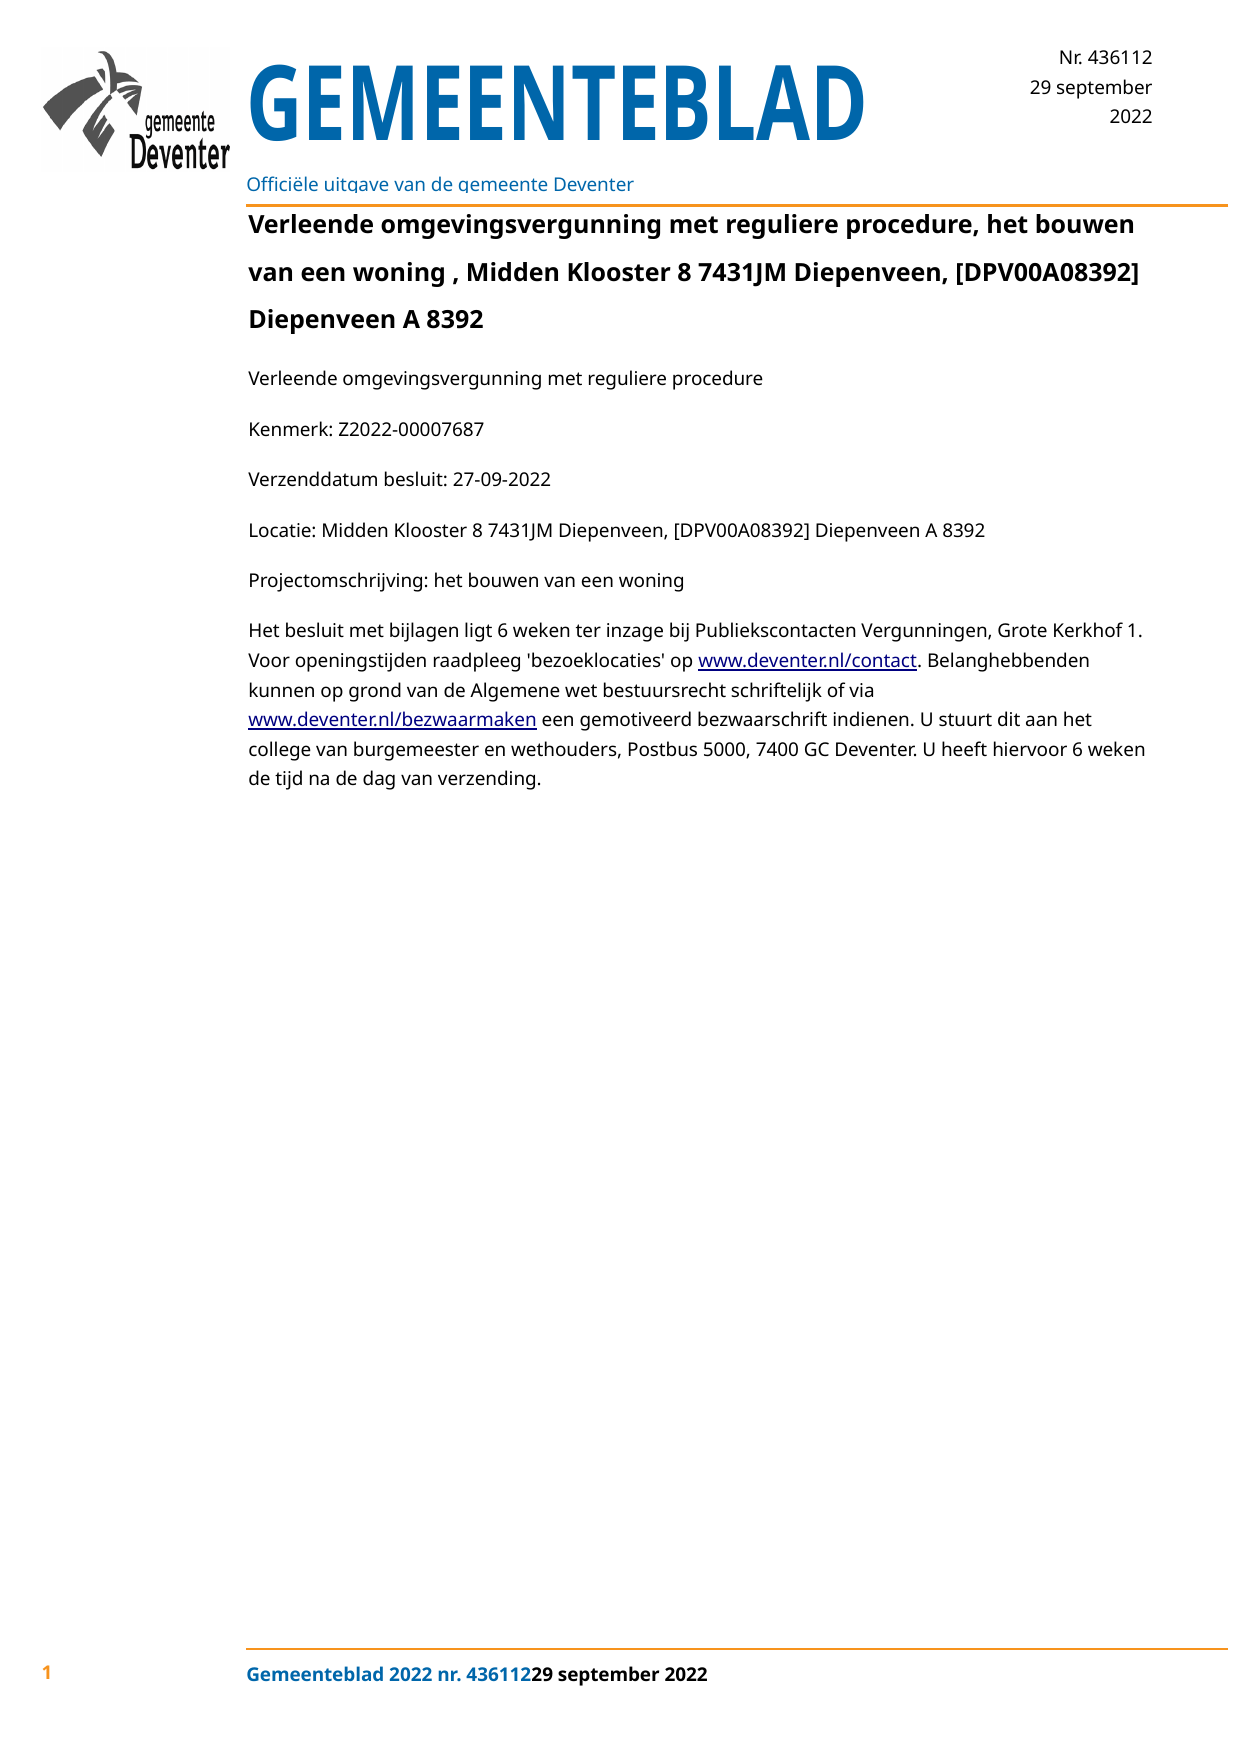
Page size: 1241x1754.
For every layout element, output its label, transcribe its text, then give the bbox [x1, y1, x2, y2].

text Het besluit met bijlagen ligt 6 weken ter inzage bij Publiekscontacten Vergunningen, Grote Kerkhof 1. Voor openingstijden raadpleeg 'bezoeklocaties' op www.deventer.nl/contact. Belanghebbenden kunnen op grond van de Algemene wet bestuursrecht schriftelijk of via www.deventer.nl/bezwaarmaken een gemotiveerd bezwaarschrift indienen. U stuurt dit aan het college van burgemeester en wethouders, Postbus 5000, 7400 GC Deventer. U heeft hiervoor 6 weken de tijd na de dag van verzending. [248, 618, 1152, 791]
text Verleende omgevingsvergunning met reguliere procedure, het bouwen van een woning , Midden Klooster 8 7431JM Diepenveen, [DPV00A08392] Diepenveen A 8392 [248, 207, 1152, 336]
text Locatie: Midden Klooster 8 7431JM Diepenveen, [DPV00A08392] Diepenveen A 8392 [248, 517, 1152, 542]
text Verzenddatum besluit: 27-09-2022 [248, 466, 1152, 492]
picture [41, 47, 231, 172]
text Verleende omgevingsvergunning met reguliere procedure [248, 366, 1152, 391]
text Kenmerk: Z2022-00007687 [248, 416, 1152, 442]
text Projectomschrijving: het bouwen van een woning [248, 567, 1152, 593]
